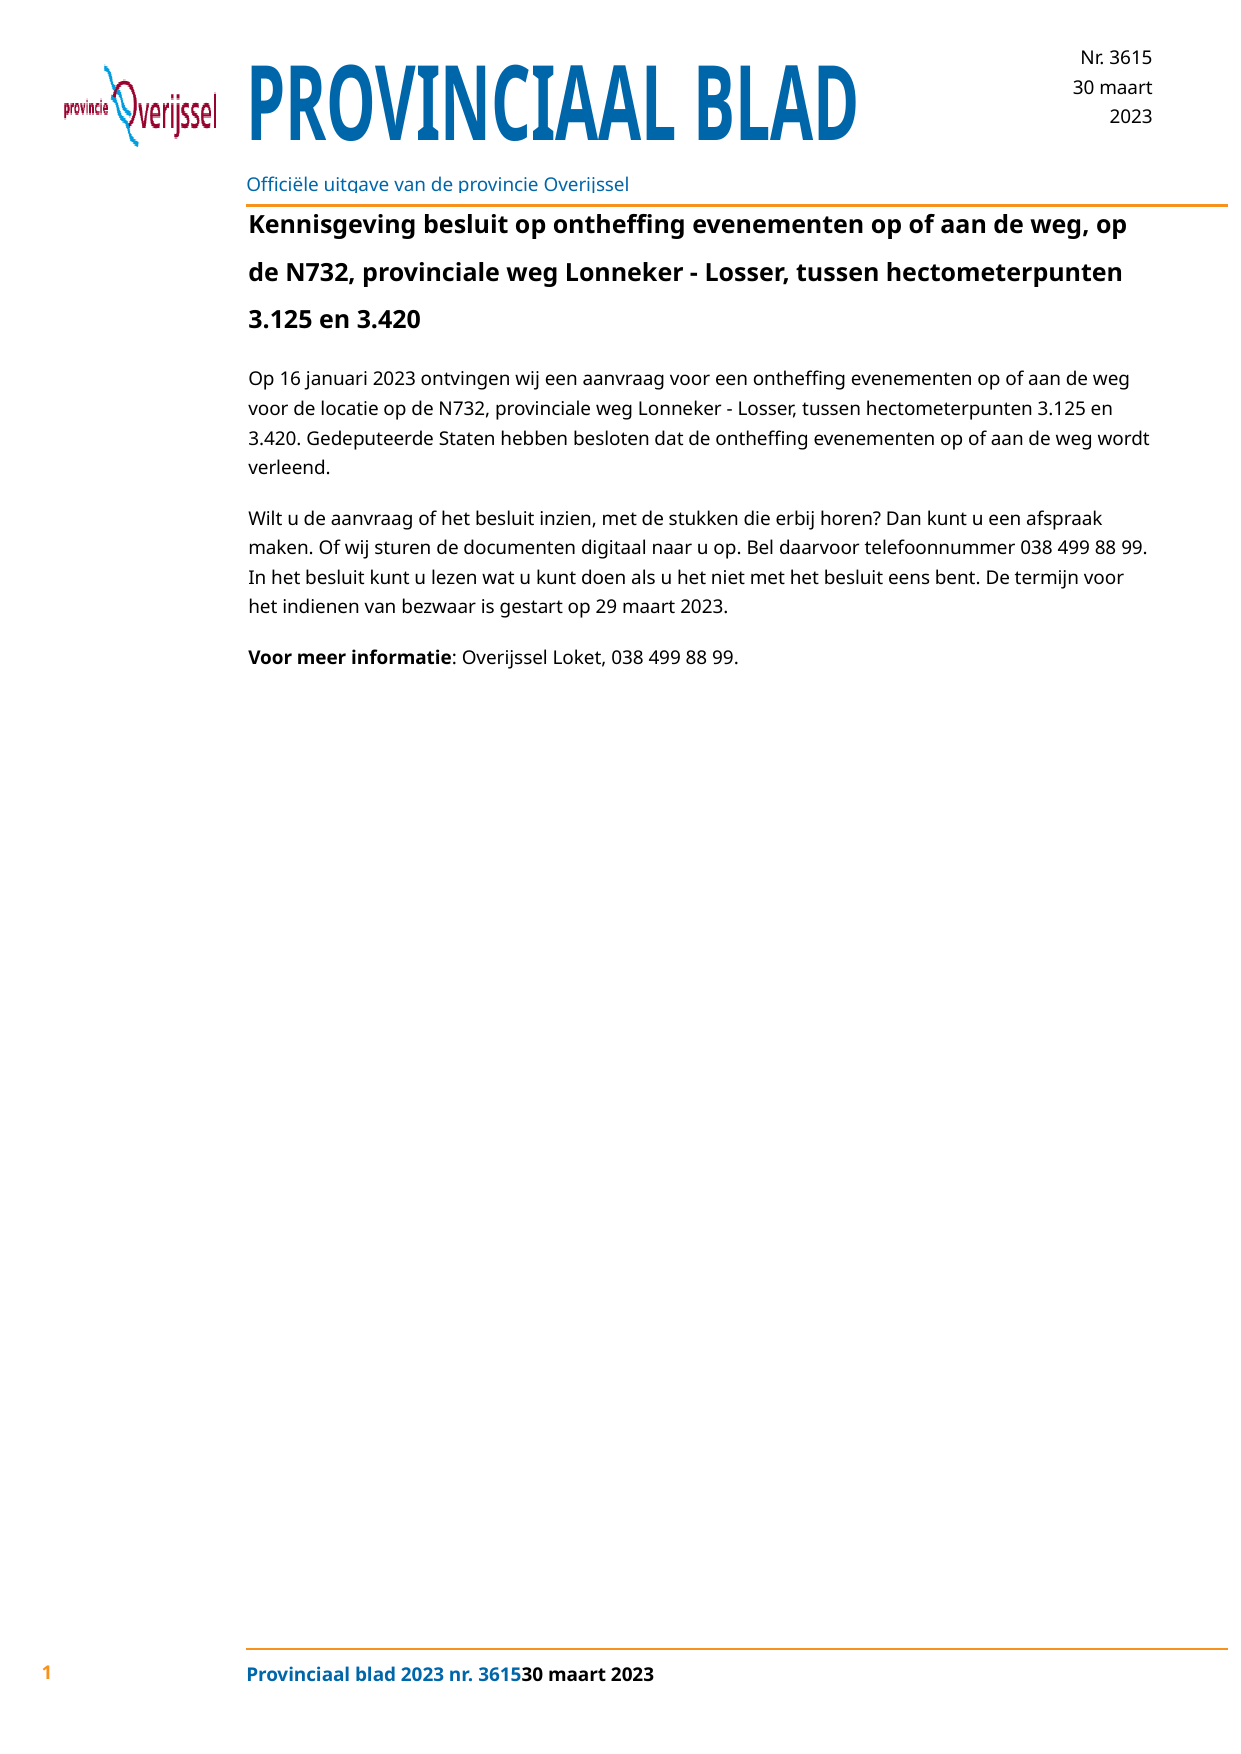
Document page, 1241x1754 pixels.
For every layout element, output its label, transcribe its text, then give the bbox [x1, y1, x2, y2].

text Voor meer informatie: Overijssel Loket, 038 499 88 99. [248, 644, 1152, 669]
text Op 16 januari 2023 ontvingen wij een aanvraag voor een ontheffing evenementen op of aan de weg voor de locatie op de N732, provinciale weg Lonneker - Losser, tussen hectometerpunten 3.125 en 3.420. Gedeputeerde Staten hebben besloten dat de ontheffing evenementen op of aan de weg wordt verleend. [248, 366, 1152, 480]
text Wilt u de aanvraag of het besluit inzien, met de stukken die erbij horen? Dan kunt u een afspraak maken. Of wij sturen de documenten digitaal naar u op. Bel daarvoor telefoonnummer 038 499 88 99. In het besluit kunt u lezen wat u kunt doen als u het niet met het besluit eens bent. De termijn voor het indienen van bezwaar is gestart op 29 maart 2023. [248, 505, 1152, 619]
text Kennisgeving besluit op ontheffing evenementen op of aan de weg, op de N732, provinciale weg Lonneker - Losser, tussen hectometerpunten 3.125 en 3.420 [248, 207, 1152, 336]
picture [41, 47, 231, 172]
